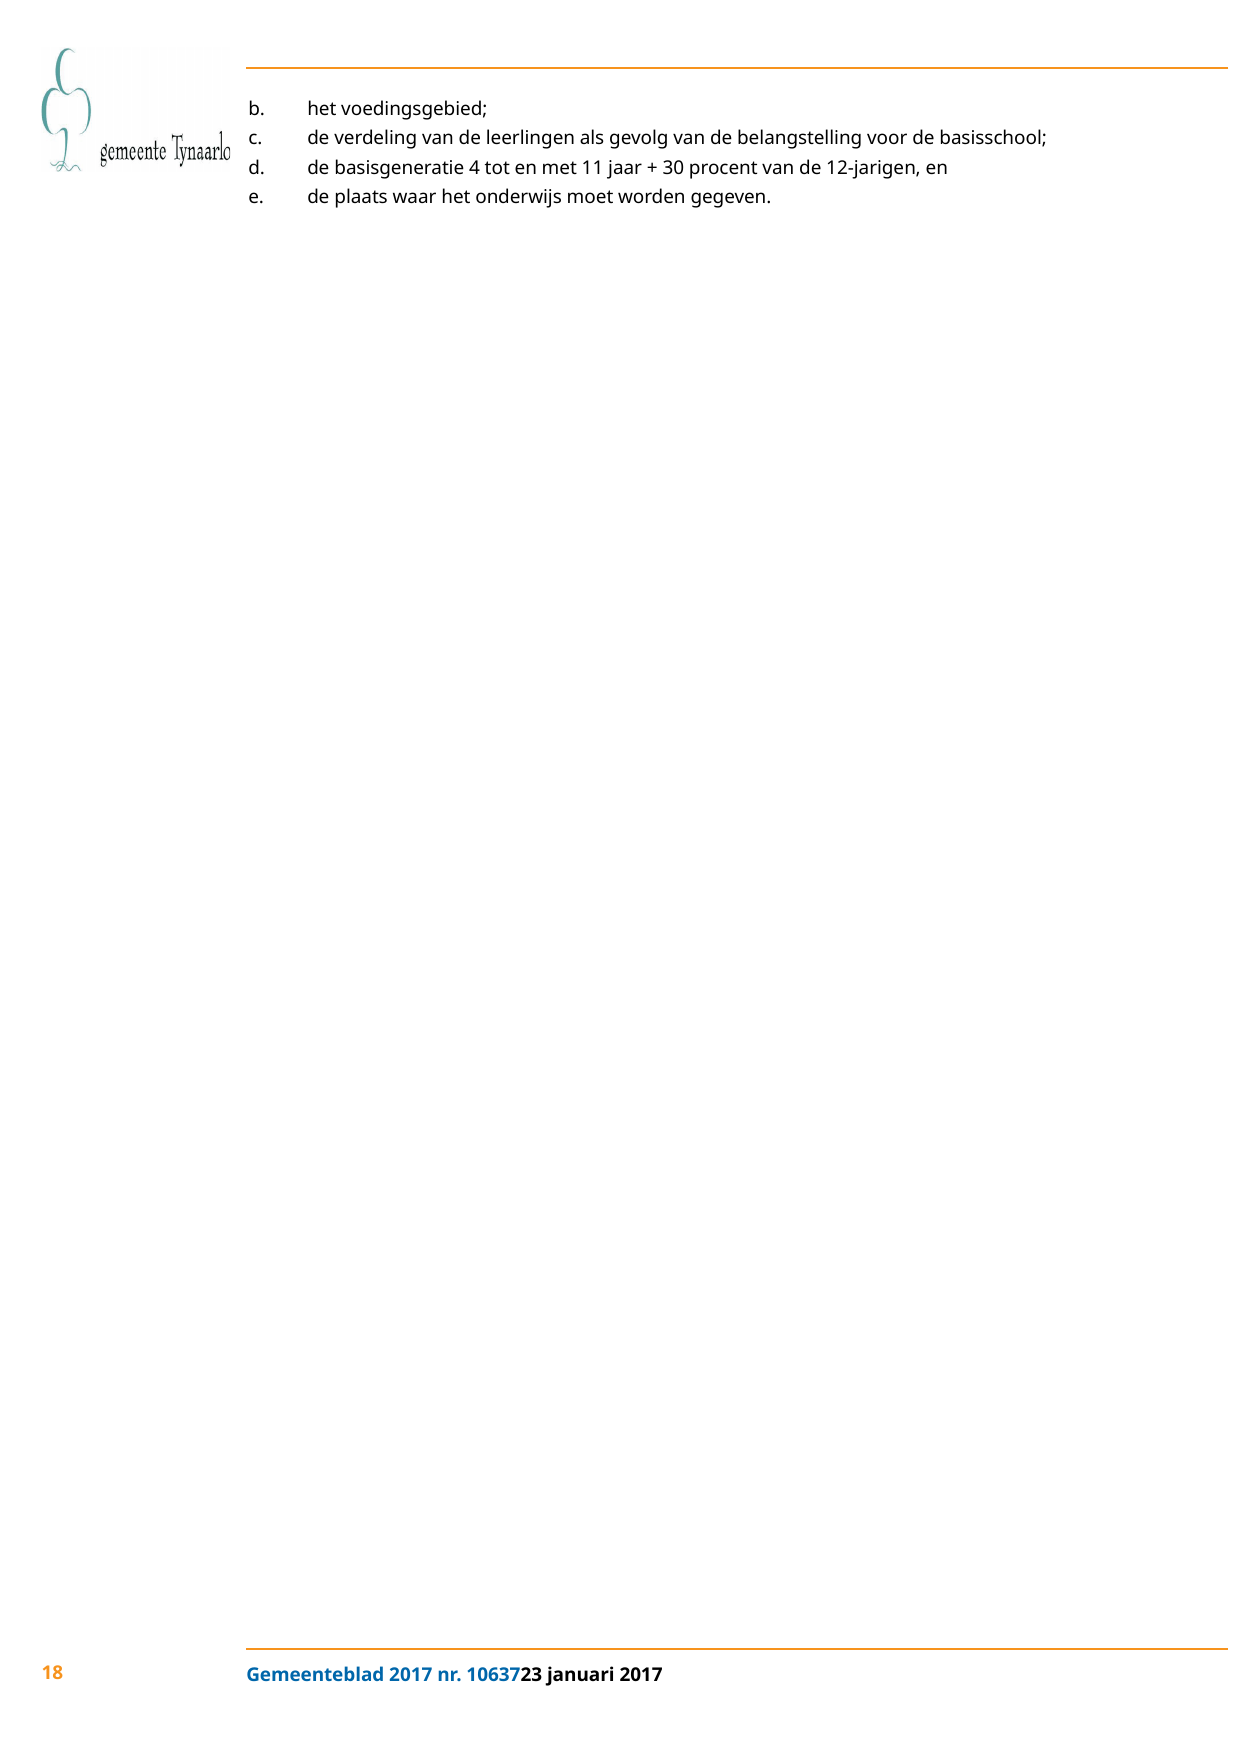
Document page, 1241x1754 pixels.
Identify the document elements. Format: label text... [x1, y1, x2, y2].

picture [41, 47, 231, 172]
list het voedingsgebied; [248, 95, 1152, 121]
list de basisgeneratie 4 tot en met 11 jaar + 30 procent van de 12-jarigen, en [248, 154, 1152, 180]
list de verdeling van de leerlingen als gevolg van de belangstelling voor de basisschool; [248, 124, 1152, 150]
list de plaats waar het onderwijs moet worden gegeven. [248, 183, 1152, 209]
